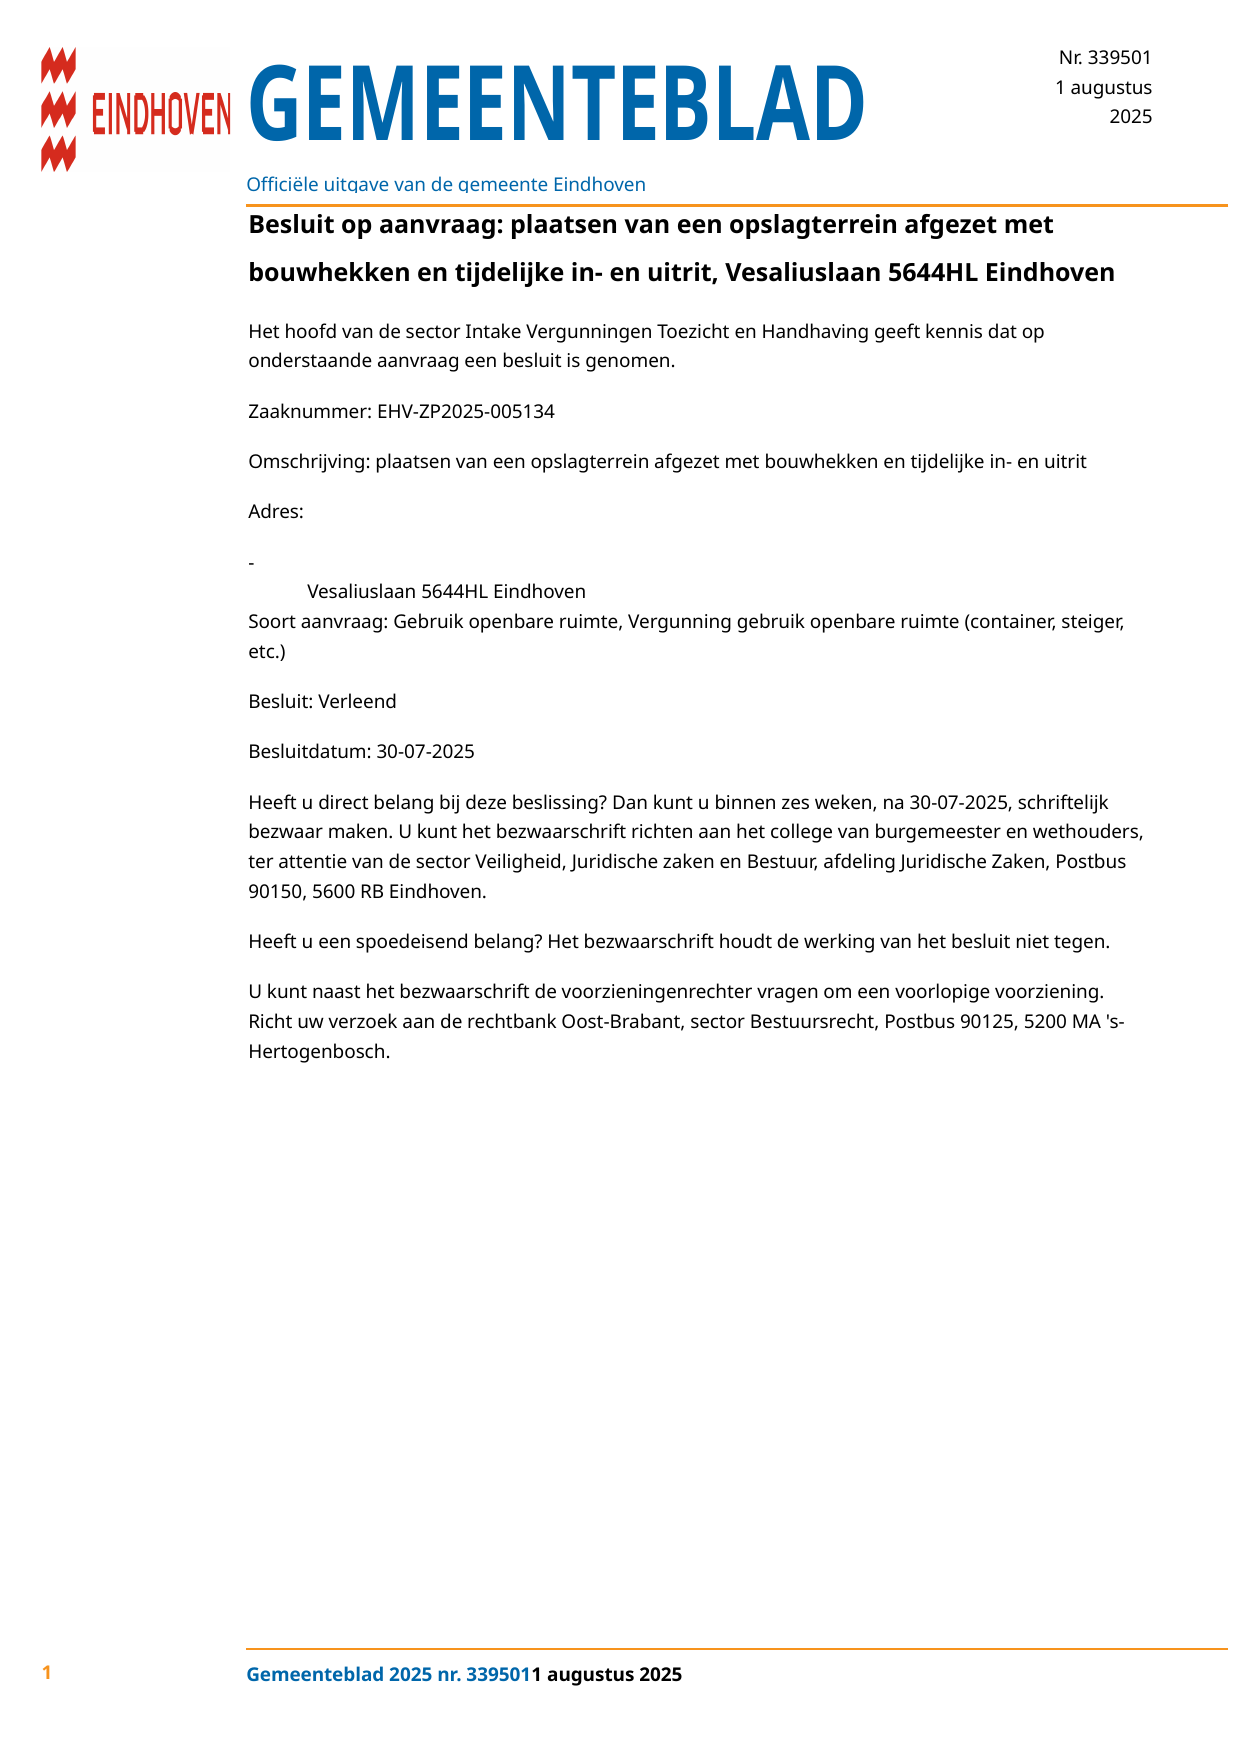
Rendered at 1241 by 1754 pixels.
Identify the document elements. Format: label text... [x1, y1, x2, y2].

text Heeft u direct belang bij deze beslissing? Dan kunt u binnen zes weken, na 30-07-2025, schriftelijk bezwaar maken. U kunt het bezwaarschrift richten aan het college van burgemeester en wethouders, ter attentie van de sector Veiligheid, Juridische zaken en Bestuur, afdeling Juridische Zaken, Postbus 90150, 5600 RB Eindhoven. [248, 789, 1152, 904]
text Soort aanvraag: Gebruik openbare ruimte, Vergunning gebruik openbare ruimte (container, steiger, etc.) [248, 608, 1152, 664]
text Omschrijving: plaatsen van een opslagterrein afgezet met bouwhekken en tijdelijke in- en uitrit [248, 448, 1152, 474]
text U kunt naast het bezwaarschrift de voorzieningenrechter vragen om een voorlopige voorziening. Richt uw verzoek aan de rechtbank Oost-Brabant, sector Bestuursrecht, Postbus 90125, 5200 MA 's-Hertogenbosch. [248, 979, 1152, 1064]
picture [41, 47, 231, 172]
list Vesaliuslaan 5644HL Eindhoven [248, 579, 1152, 604]
text Adres: [248, 499, 1152, 524]
text Zaaknummer: EHV-ZP2025-005134 [248, 398, 1152, 424]
text Besluitdatum: 30-07-2025 [248, 739, 1152, 764]
text Besluit op aanvraag: plaatsen van een opslagterrein afgezet met bouwhekken en tijdelijke in- en uitrit, Vesaliuslaan 5644HL Eindhoven [248, 207, 1152, 288]
text Het hoofd van de sector Intake Vergunningen Toezicht en Handhaving geeft kennis dat op onderstaande aanvraag een besluit is genomen. [248, 318, 1152, 373]
text Besluit: Verleend [248, 688, 1152, 714]
text Heeft u een spoedeisend belang? Het bezwaarschrift houdt de werking van het besluit niet tegen. [248, 928, 1152, 954]
